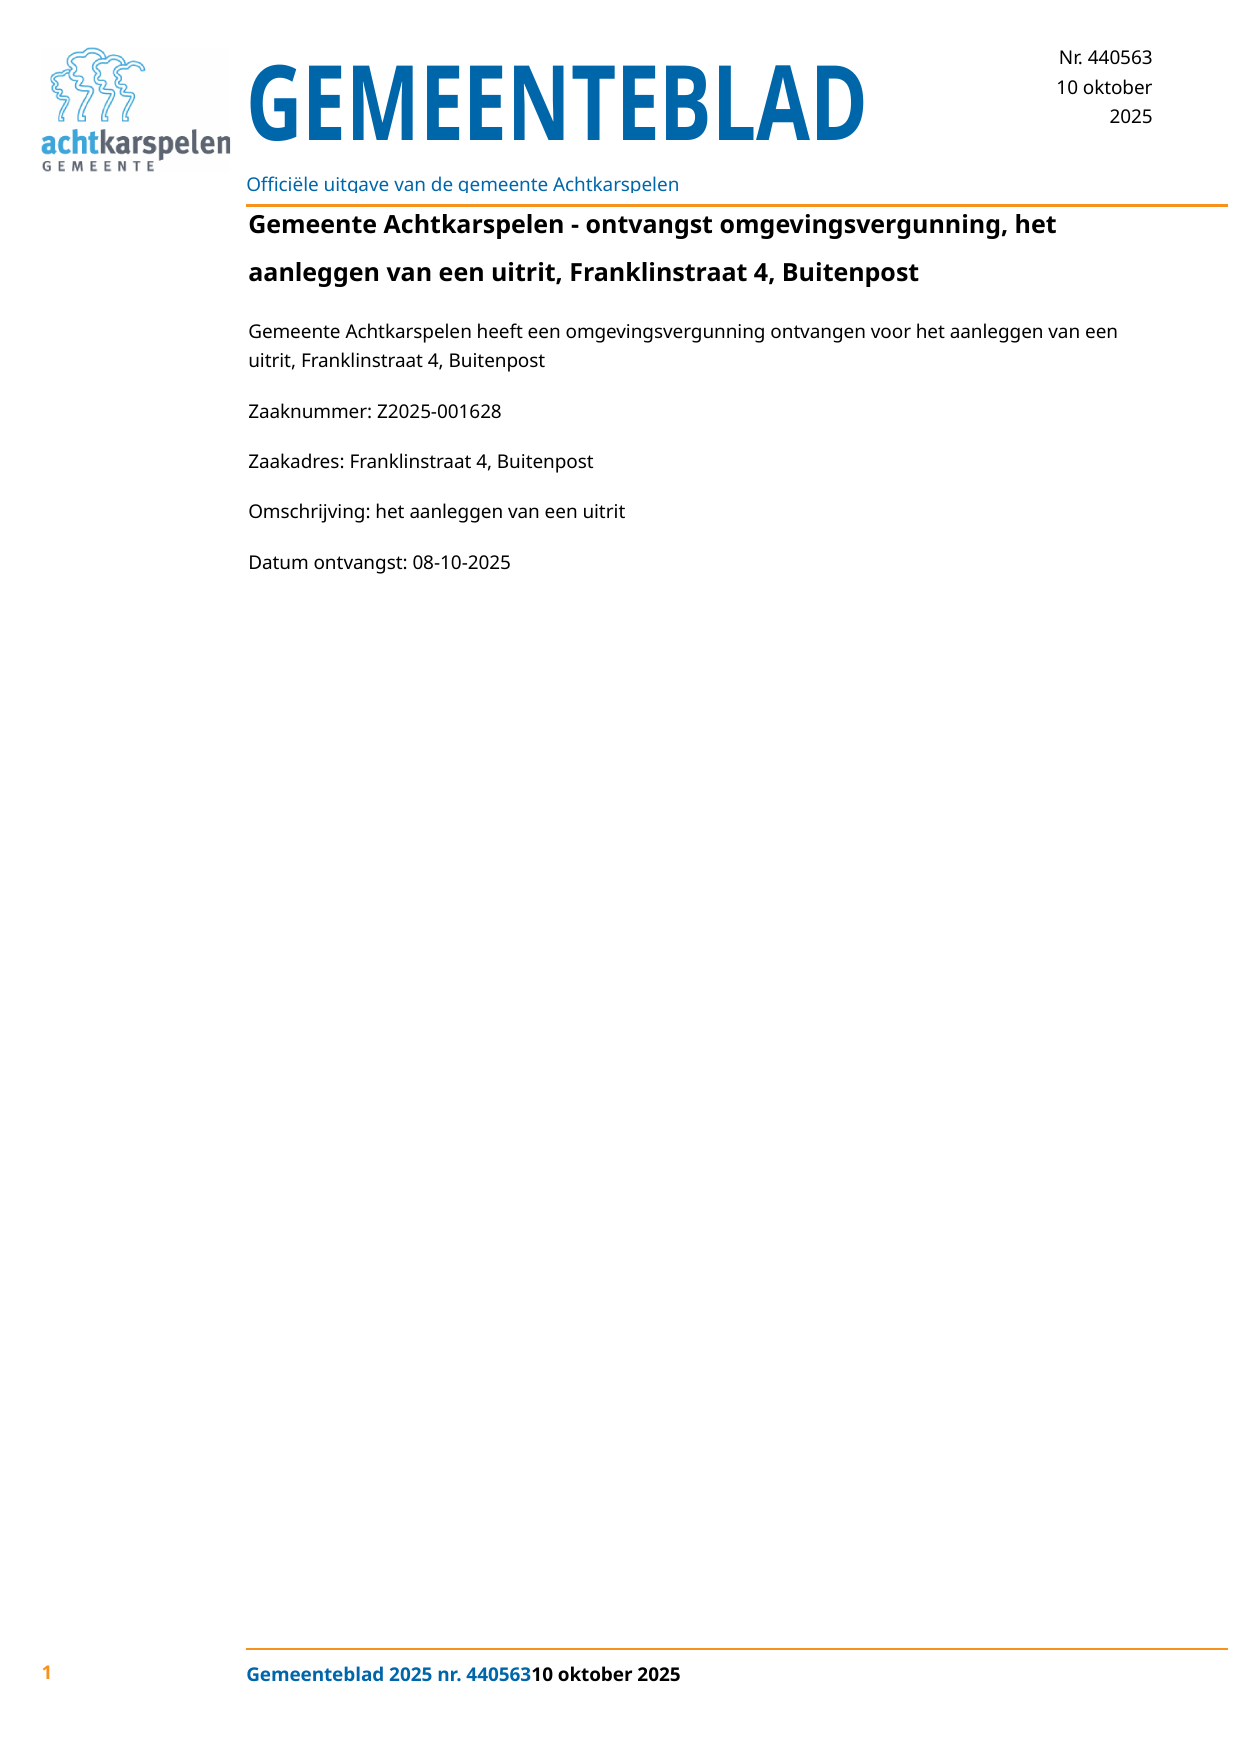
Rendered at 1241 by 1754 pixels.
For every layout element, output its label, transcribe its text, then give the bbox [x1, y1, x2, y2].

picture [41, 47, 231, 172]
text Zaakadres: Franklinstraat 4, Buitenpost [248, 448, 1152, 474]
text Omschrijving: het aanleggen van een uitrit [248, 499, 1152, 524]
text Gemeente Achtkarspelen heeft een omgevingsvergunning ontvangen voor het aanleggen van een uitrit, Franklinstraat 4, Buitenpost [248, 318, 1152, 373]
text Gemeente Achtkarspelen - ontvangst omgevingsvergunning, het aanleggen van een uitrit, Franklinstraat 4, Buitenpost [248, 207, 1152, 288]
text Datum ontvangst: 08-10-2025 [248, 549, 1152, 575]
text Zaaknummer: Z2025-001628 [248, 398, 1152, 424]
